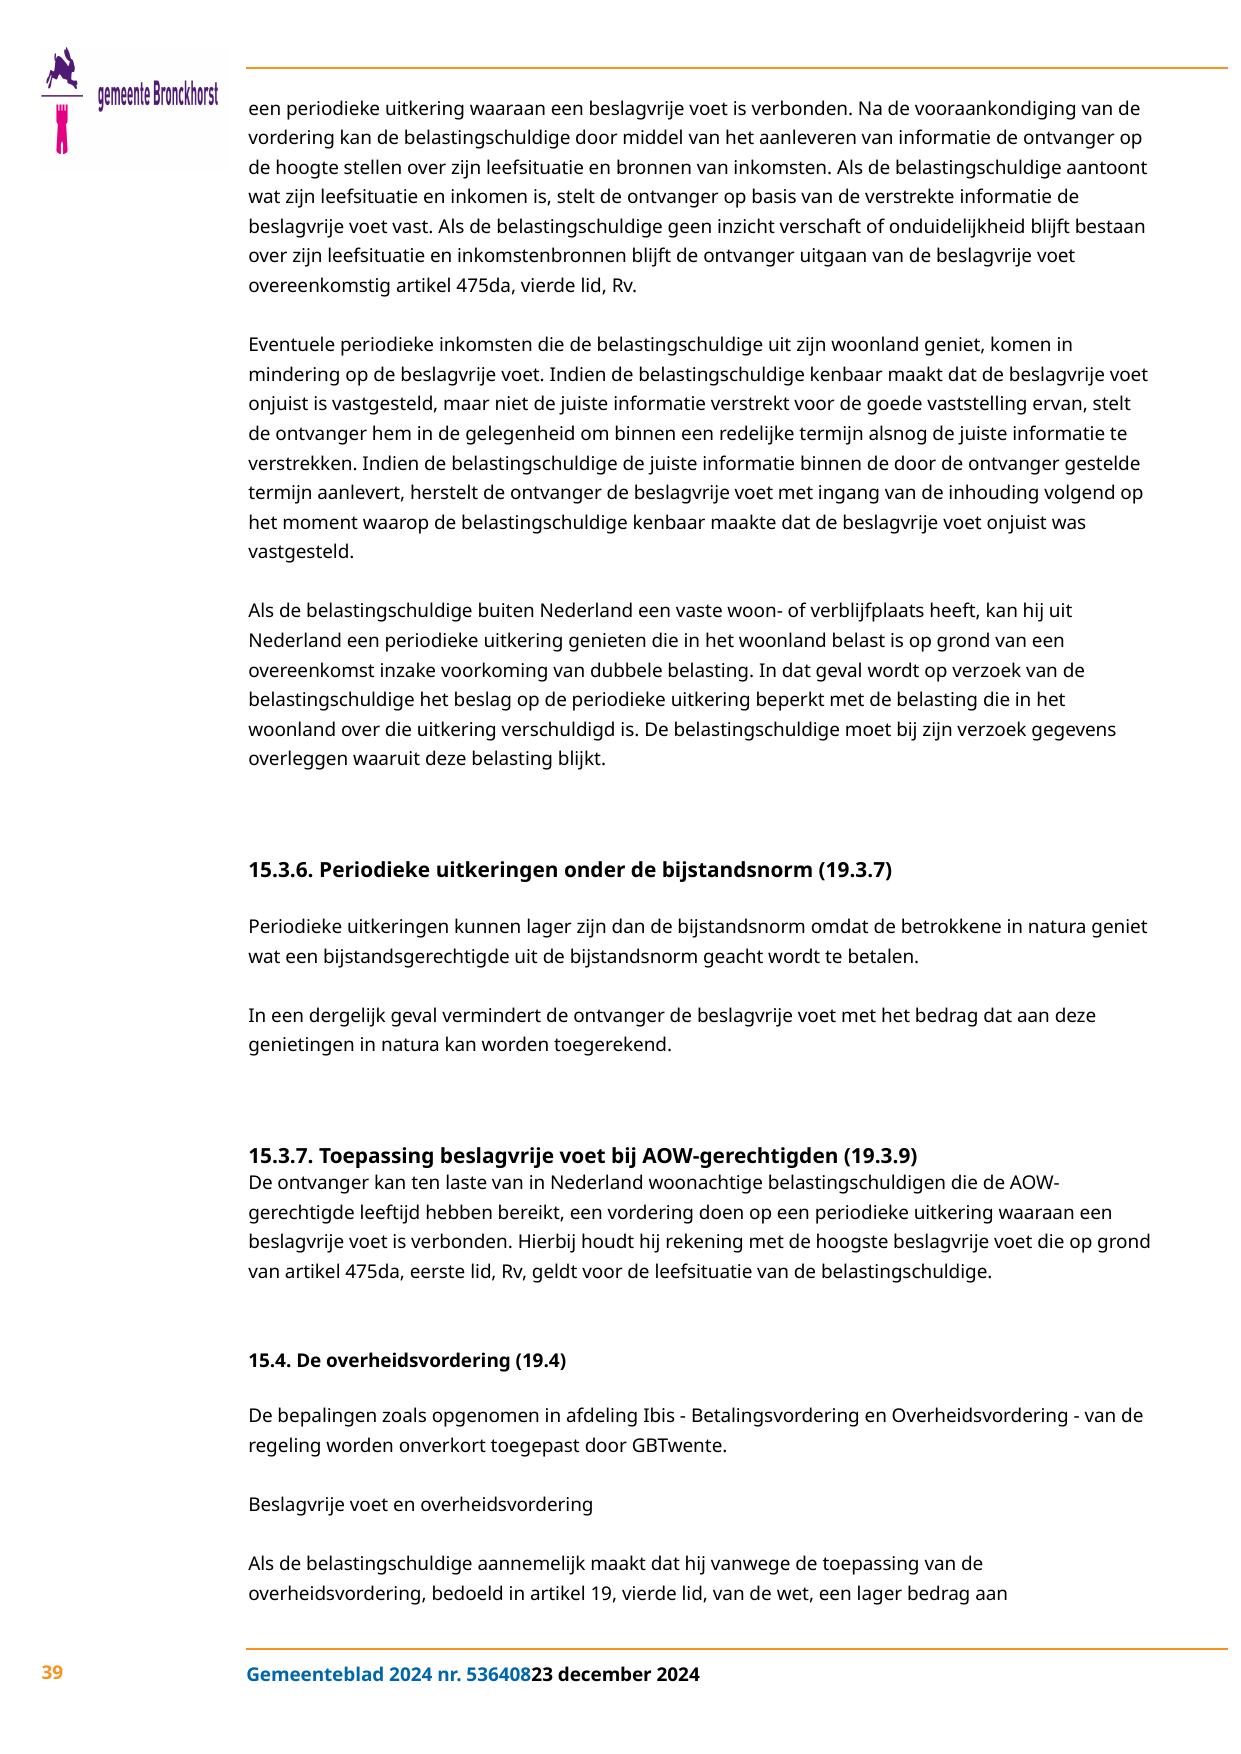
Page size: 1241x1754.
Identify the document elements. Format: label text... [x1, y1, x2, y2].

text Als de belastingschuldige aannemelijk maakt dat hij vanwege de toepassing van de overheidsvordering, bedoeld in artikel 19, vierde lid, van de wet, een lager bedrag aan [248, 1550, 1152, 1606]
picture [41, 47, 231, 172]
text 15.3.7. Toepassing beslagvrije voet bij AOW-gerechtigden (19.3.9) [248, 1141, 1152, 1169]
text Periodieke uitkeringen kunnen lager zijn dan de bijstandsnorm omdat de betrokkene in natura geniet wat een bijstandsgerechtigde uit de bijstandsnorm geacht wordt te betalen. [248, 913, 1152, 968]
text Beslagvrije voet en overheidsvordering [248, 1491, 1152, 1517]
text De bepalingen zoals opgenomen in afdeling Ibis - Betalingsvordering en Overheidsvordering - van de regeling worden onverkort toegepast door GBTwente. [248, 1402, 1152, 1458]
text Eventuele periodieke inkomsten die de belastingschuldige uit zijn woonland geniet, komen in mindering op de beslagvrije voet. Indien de belastingschuldige kenbaar maakt dat de beslagvrije voet onjuist is vastgesteld, maar niet de juiste informatie verstrekt voor de goede vaststelling ervan, stelt de ontvanger hem in de gelegenheid om binnen een redelijke termijn alsnog de juiste informatie te verstrekken. Indien de belastingschuldige de juiste informatie binnen de door de ontvanger gestelde termijn aanlevert, herstelt de ontvanger de beslagvrije voet met ingang van de inhouding volgend op het moment waarop de belastingschuldige kenbaar maakte dat de beslagvrije voet onjuist was vastgesteld. [248, 331, 1152, 564]
text 15.4. De overheidsvordering (19.4) [248, 1347, 1152, 1373]
text 15.3.6. Periodieke uitkeringen onder de bijstandsnorm (19.3.7) [248, 855, 1152, 884]
text De ontvanger kan ten laste van in Nederland woonachtige belastingschuldigen die de AOW-gerechtigde leeftijd hebben bereikt, een vordering doen op een periodieke uitkering waaraan een beslagvrije voet is verbonden. Hierbij houdt hij rekening met de hoogste beslagvrije voet die op grond van artikel 475da, eerste lid, Rv, geldt voor de leefsituatie van de belastingschuldige. [248, 1169, 1152, 1284]
text In een dergelijk geval vermindert de ontvanger de beslagvrije voet met het bedrag dat aan deze genietingen in natura kan worden toegerekend. [248, 1002, 1152, 1057]
text een periodieke uitkering waaraan een beslagvrije voet is verbonden. Na de vooraankondiging van de vordering kan de belastingschuldige door middel van het aanleveren van informatie de ontvanger op de hoogte stellen over zijn leefsituatie en bronnen van inkomsten. Als de belastingschuldige aantoont wat zijn leefsituatie en inkomen is, stelt de ontvanger op basis van de verstrekte informatie de beslagvrije voet vast. Als de belastingschuldige geen inzicht verschaft of onduidelijkheid blijft bestaan over zijn leefsituatie en inkomstenbronnen blijft de ontvanger uitgaan van de beslagvrije voet overeenkomstig artikel 475da, vierde lid, Rv. [248, 95, 1152, 298]
text Als de belastingschuldige buiten Nederland een vaste woon- of verblijfplaats heeft, kan hij uit Nederland een periodieke uitkering genieten die in het woonland belast is op grond van een overeenkomst inzake voorkoming van dubbele belasting. In dat geval wordt op verzoek van de belastingschuldige het beslag op de periodieke uitkering beperkt met de belasting die in het woonland over die uitkering verschuldigd is. De belastingschuldige moet bij zijn verzoek gegevens overleggen waaruit deze belasting blijkt. [248, 598, 1152, 771]
